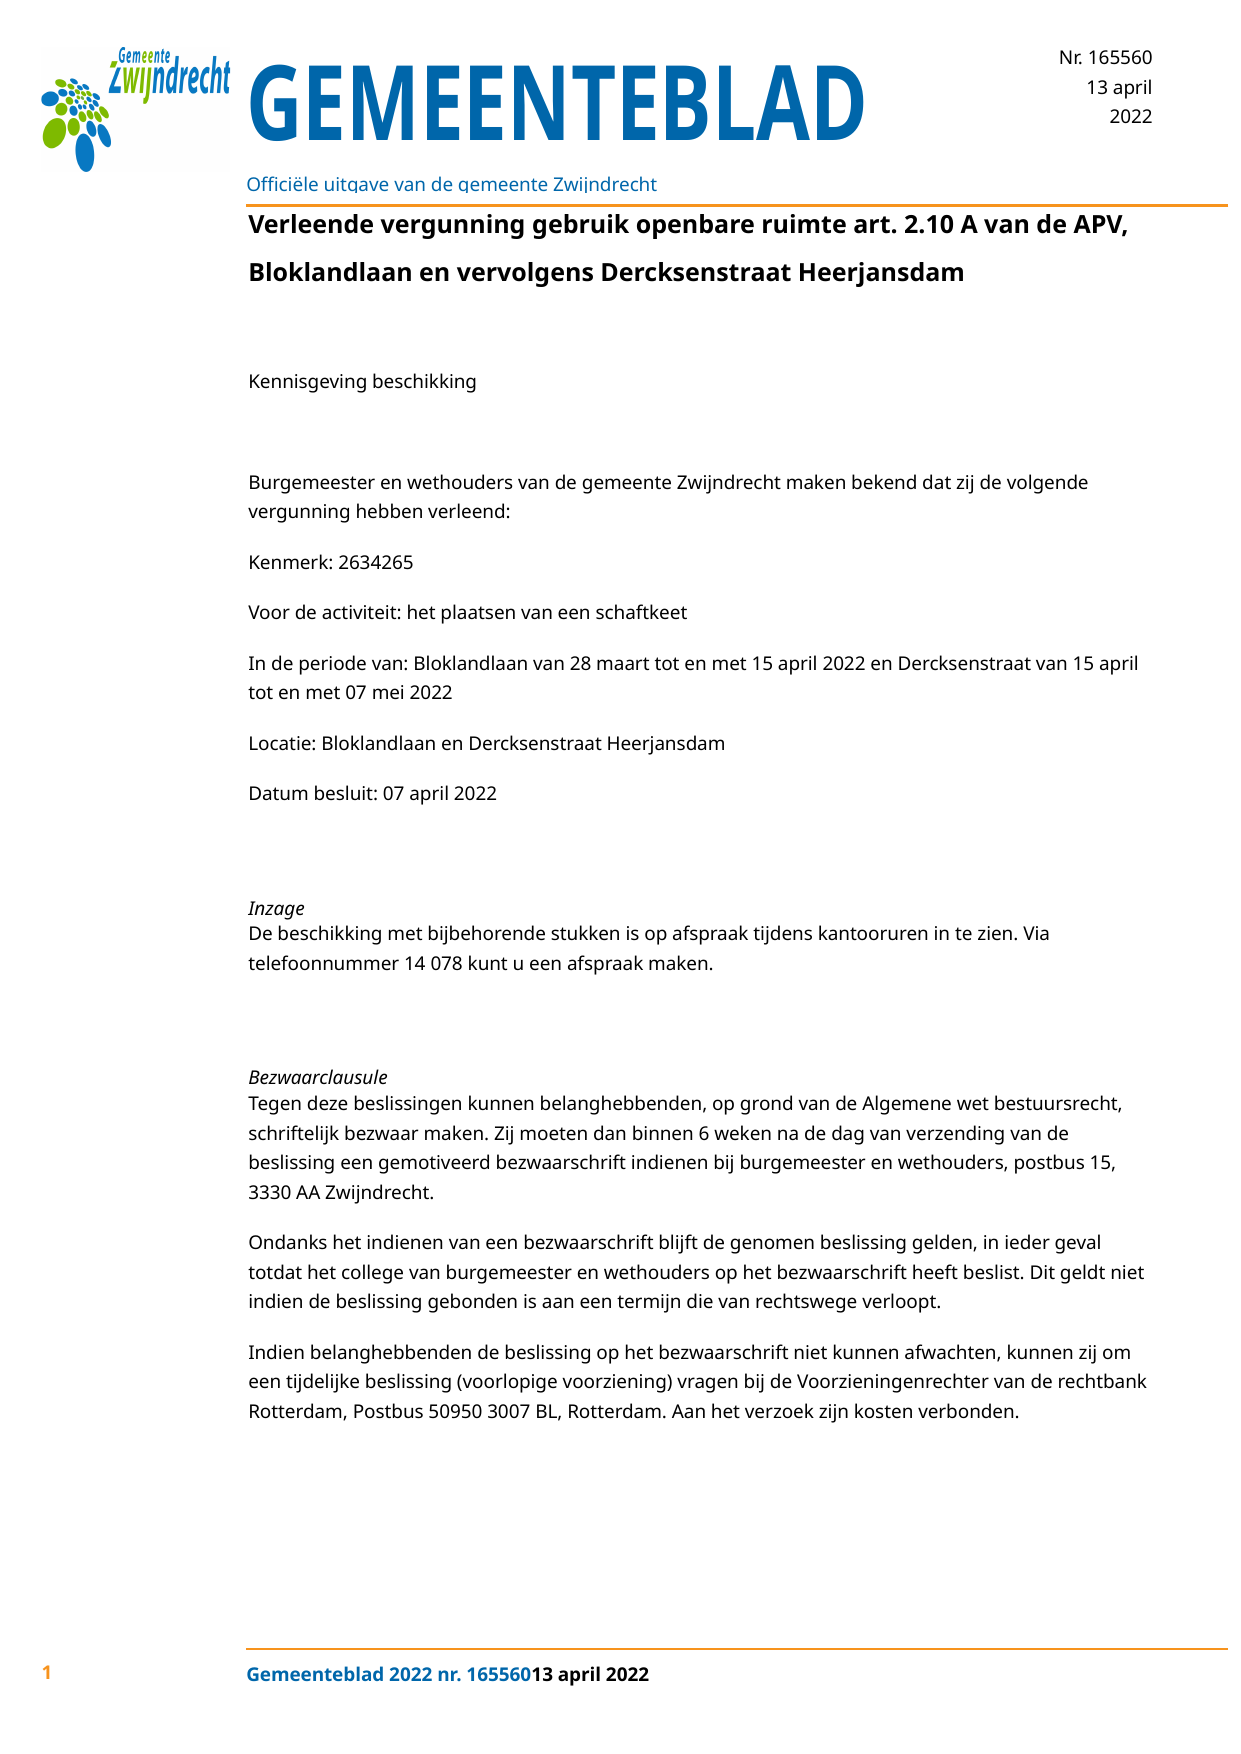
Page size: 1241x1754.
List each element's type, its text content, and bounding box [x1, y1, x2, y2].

text Locatie: Bloklandlaan en Dercksenstraat Heerjansdam [248, 730, 1152, 756]
text De beschikking met bijbehorende stukken is op afspraak tijdens kantooruren in te zien. Via telefoonnummer 14 078 kunt u een afspraak maken. [248, 921, 1152, 976]
text Tegen deze beslissingen kunnen belanghebbenden, op grond van de Algemene wet bestuursrecht, schriftelijk bezwaar maken. Zij moeten dan binnen 6 weken na de dag van verzending van de beslissing een gemotiveerd bezwaarschrift indienen bij burgemeester en wethouders, postbus 15, 3330 AA Zwijndrecht. [248, 1090, 1152, 1205]
text Inzage [248, 895, 1152, 921]
text Kenmerk: 2634265 [248, 549, 1152, 575]
text Verleende vergunning gebruik openbare ruimte art. 2.10 A van de APV, Bloklandlaan en vervolgens Dercksenstraat Heerjansdam [248, 207, 1152, 288]
picture [41, 47, 231, 172]
text Indien belanghebbenden de beslissing op het bezwaarschrift niet kunnen afwachten, kunnen zij om een tijdelijke beslissing (voorlopige voorziening) vragen bij de Voorzieningenrechter van de rechtbank Rotterdam, Postbus 50950 3007 BL, Rotterdam. Aan het verzoek zijn kosten verbonden. [248, 1339, 1152, 1424]
text Burgemeester en wethouders van de gemeente Zwijndrecht maken bekend dat zij de volgende vergunning hebben verleend: [248, 469, 1152, 524]
text Datum besluit: 07 april 2022 [248, 780, 1152, 806]
text Voor de activiteit: het plaatsen van een schaftkeet [248, 599, 1152, 625]
text Bezwaarclausule [248, 1064, 1152, 1090]
text In de periode van: Bloklandlaan van 28 maart tot en met 15 april 2022 en Dercksenstraat van 15 april tot en met 07 mei 2022 [248, 650, 1152, 705]
text Ondanks het indienen van een bezwaarschrift blijft de genomen beslissing gelden, in ieder geval totdat het college van burgemeester en wethouders op het bezwaarschrift heeft beslist. Dit geldt niet indien de beslissing gebonden is aan een termijn die van rechtswege verloopt. [248, 1229, 1152, 1314]
text Kennisgeving beschikking [248, 368, 1152, 394]
